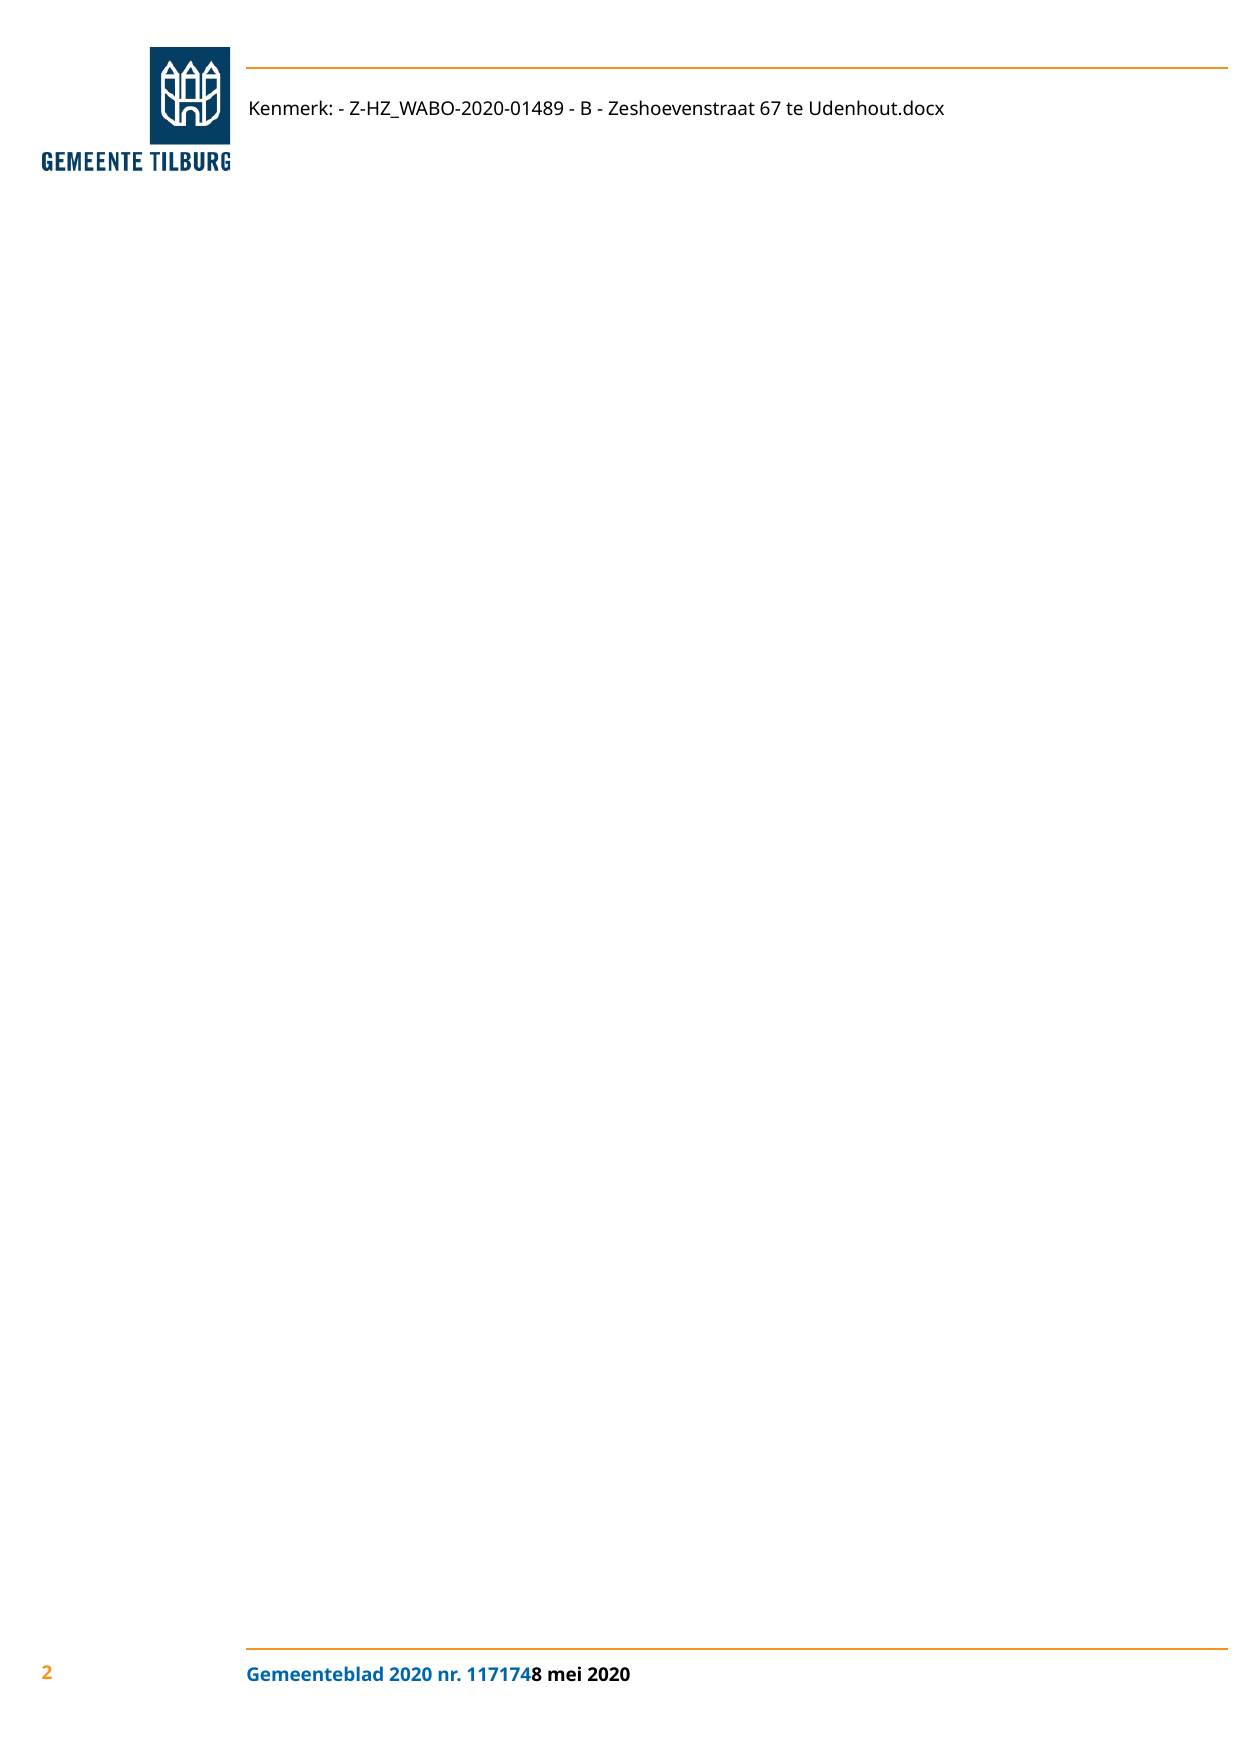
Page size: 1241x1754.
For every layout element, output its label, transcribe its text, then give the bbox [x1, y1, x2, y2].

text Kenmerk: - Z-HZ_WABO-2020-01489 - B - Zeshoevenstraat 67 te Udenhout.docx [248, 95, 1152, 121]
picture [41, 47, 231, 172]
